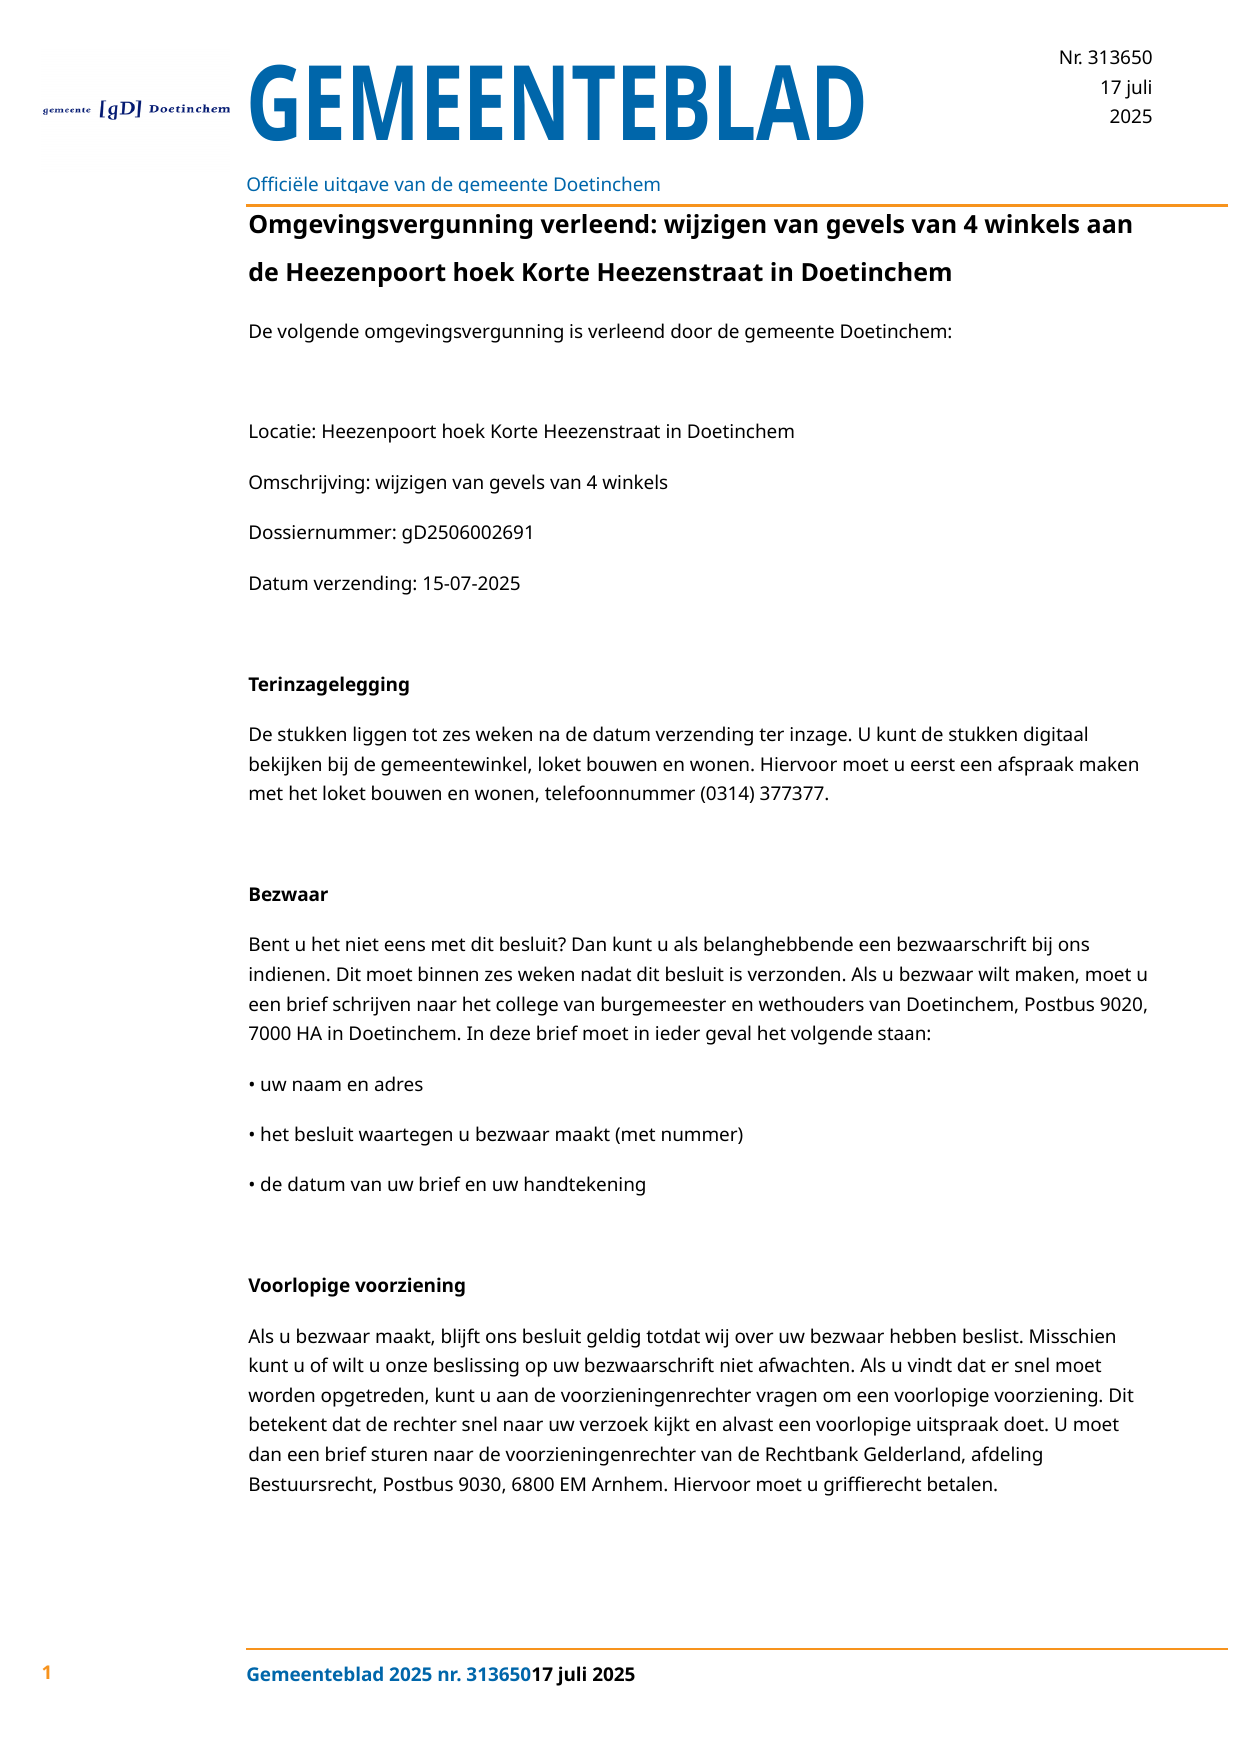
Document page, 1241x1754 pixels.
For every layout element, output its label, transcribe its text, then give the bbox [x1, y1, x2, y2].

picture [41, 47, 231, 172]
text • de datum van uw brief en uw handtekening [248, 1172, 1152, 1197]
text • het besluit waartegen u bezwaar maakt (met nummer) [248, 1121, 1152, 1147]
text Bezwaar [248, 881, 1152, 907]
text Omschrijving: wijzigen van gevels van 4 winkels [248, 469, 1152, 495]
text Terinzagelegging [248, 671, 1152, 697]
text Als u bezwaar maakt, blijft ons besluit geldig totdat wij over uw bezwaar hebben beslist. Misschien kunt u of wilt u onze beslissing op uw bezwaarschrift niet afwachten. Als u vindt dat er snel moet worden opgetreden, kunt u aan de voorzieningenrechter vragen om een voorlopige voorziening. Dit betekent dat de rechter snel naar uw verzoek kijkt en alvast een voorlopige uitspraak doet. U moet dan een brief sturen naar de voorzieningenrechter van de Rechtbank Gelderland, afdeling Bestuursrecht, Postbus 9030, 6800 EM Arnhem. Hiervoor moet u griffierecht betalen. [248, 1323, 1152, 1497]
text Bent u het niet eens met dit besluit? Dan kunt u als belanghebbende een bezwaarschrift bij ons indienen. Dit moet binnen zes weken nadat dit besluit is verzonden. Als u bezwaar wilt maken, moet u een brief schrijven naar het college van burgemeester en wethouders van Doetinchem, Postbus 9020, 7000 HA in Doetinchem. In deze brief moet in ieder geval het volgende staan: [248, 932, 1152, 1046]
text Omgevingsvergunning verleend: wijzigen van gevels van 4 winkels aan de Heezenpoort hoek Korte Heezenstraat in Doetinchem [248, 207, 1152, 288]
text De volgende omgevingsvergunning is verleend door de gemeente Doetinchem: [248, 318, 1152, 344]
text Datum verzending: 15-07-2025 [248, 570, 1152, 596]
text Dossiernummer: gD2506002691 [248, 519, 1152, 545]
text Locatie: Heezenpoort hoek Korte Heezenstraat in Doetinchem [248, 419, 1152, 444]
text De stukken liggen tot zes weken na de datum verzending ter inzage. U kunt de stukken digitaal bekijken bij de gemeentewinkel, loket bouwen en wonen. Hiervoor moet u eerst een afspraak maken met het loket bouwen en wonen, telefoonnummer (0314) 377377. [248, 721, 1152, 806]
text • uw naam en adres [248, 1071, 1152, 1097]
text Voorlopige voorziening [248, 1272, 1152, 1298]
